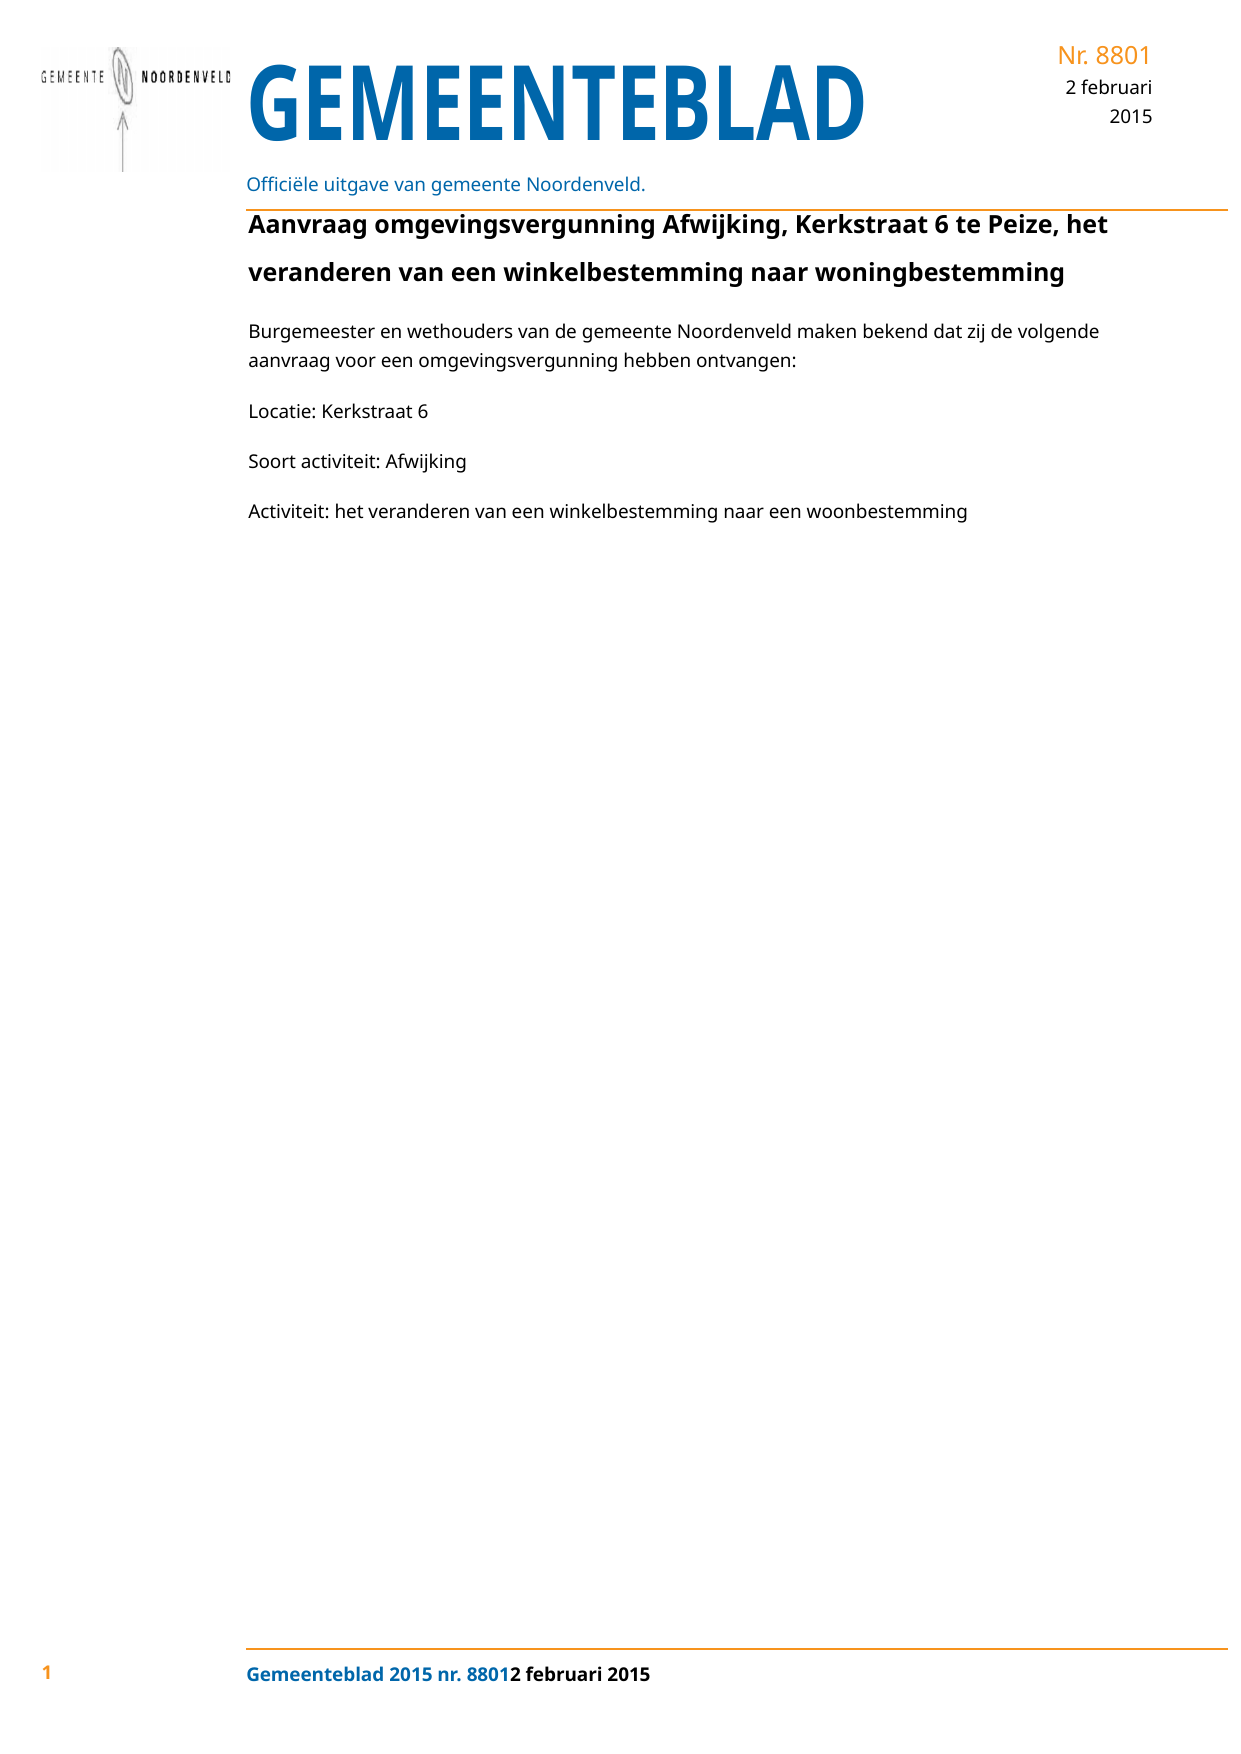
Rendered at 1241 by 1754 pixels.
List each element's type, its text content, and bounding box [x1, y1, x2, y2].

text Locatie: Kerkstraat 6 [248, 398, 1152, 424]
text Soort activiteit: Afwijking [248, 448, 1152, 474]
text Burgemeester en wethouders van de gemeente Noordenveld maken bekend dat zij de volgende aanvraag voor een omgevingsvergunning hebben ontvangen: [248, 318, 1152, 373]
picture [41, 47, 231, 172]
text Activiteit: het veranderen van een winkelbestemming naar een woonbestemming [248, 499, 1152, 524]
text Aanvraag omgevingsvergunning Afwijking, Kerkstraat 6 te Peize, het veranderen van een winkelbestemming naar woningbestemming [248, 211, 1152, 288]
